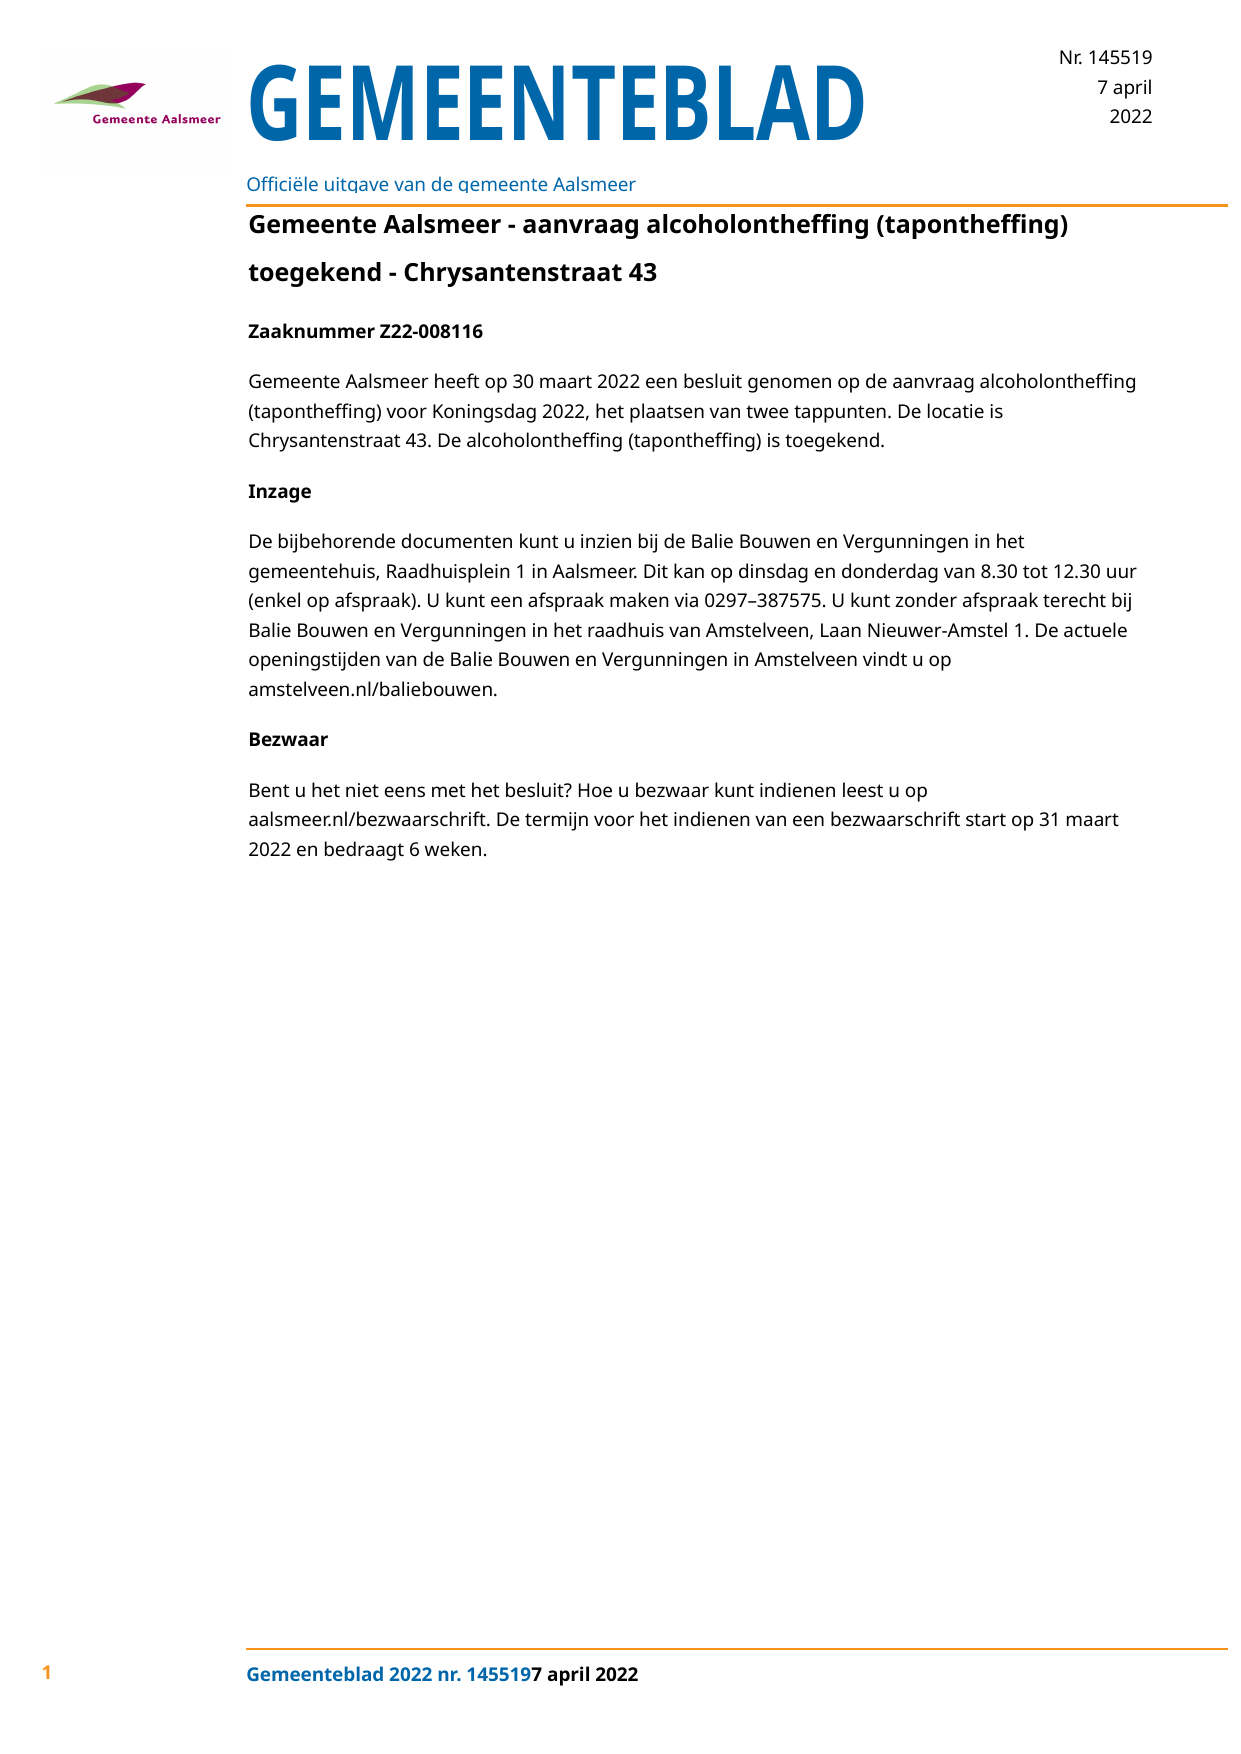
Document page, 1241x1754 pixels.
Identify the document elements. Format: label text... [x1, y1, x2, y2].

picture [41, 47, 231, 172]
text Inzage [248, 478, 1152, 504]
text De bijbehorende documenten kunt u inzien bij de Balie Bouwen en Vergunningen in het gemeentehuis, Raadhuisplein 1 in Aalsmeer. Dit kan op dinsdag en donderdag van 8.30 tot 12.30 uur (enkel op afspraak). U kunt een afspraak maken via 0297–387575. U kunt zonder afspraak terecht bij Balie Bouwen en Vergunningen in het raadhuis van Amstelveen, Laan Nieuwer-Amstel 1. De actuele openingstijden van de Balie Bouwen en Vergunningen in Amstelveen vindt u op amstelveen.nl/baliebouwen. [248, 528, 1152, 702]
text Gemeente Aalsmeer - aanvraag alcoholontheffing (tapontheffing) toegekend - Chrysantenstraat 43 [248, 207, 1152, 288]
text Gemeente Aalsmeer heeft op 30 maart 2022 een besluit genomen op de aanvraag alcoholontheffing (tapontheffing) voor Koningsdag 2022, het plaatsen van twee tappunten. De locatie is Chrysantenstraat 43. De alcoholontheffing (tapontheffing) is toegekend. [248, 368, 1152, 453]
text Bent u het niet eens met het besluit? Hoe u bezwaar kunt indienen leest u op aalsmeer.nl/bezwaarschrift. De termijn voor het indienen van een bezwaarschrift start op 31 maart 2022 en bedraagt 6 weken. [248, 777, 1152, 862]
text Zaaknummer Z22-008116 [248, 318, 1152, 344]
text Bezwaar [248, 727, 1152, 752]
